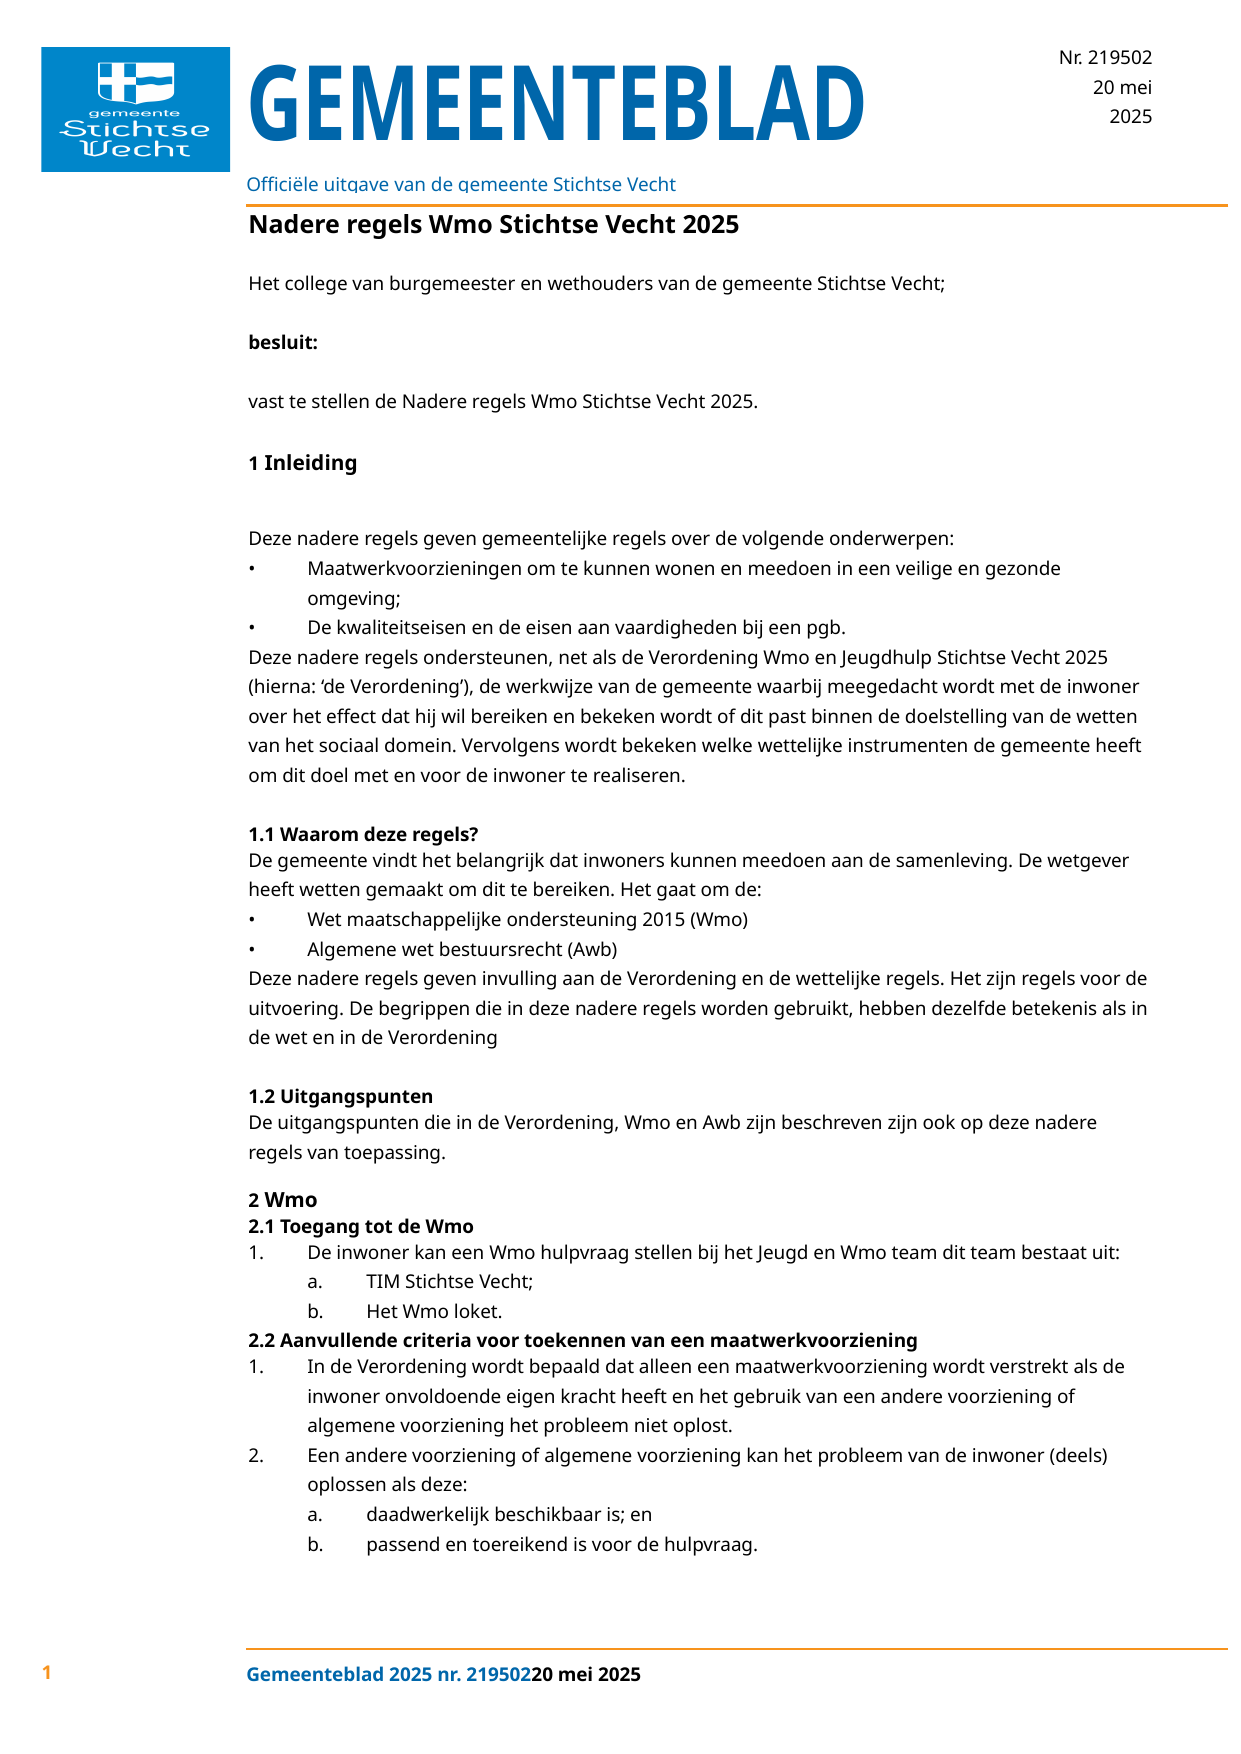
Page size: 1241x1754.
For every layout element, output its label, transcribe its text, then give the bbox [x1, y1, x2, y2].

text 1.1 Waarom deze regels? [248, 821, 1152, 847]
text vast te stellen de Nadere regels Wmo Stichtse Vecht 2025. [248, 389, 1152, 414]
list Algemene wet bestuursrecht (Awb) [248, 936, 1152, 962]
text 1 Inleiding [248, 448, 1152, 476]
text Deze nadere regels ondersteunen, net als de Verordening Wmo en Jeugdhulp Stichtse Vecht 2025 (hierna: ‘de Verordening’), de werkwijze van de gemeente waarbij meegedacht wordt met de inwoner over het effect dat hij wil bereiken en bekeken wordt of dit past binnen de doelstelling van de wetten van het sociaal domein. Vervolgens wordt bekeken welke wettelijke instrumenten de gemeente heeft om dit doel met en voor de inwoner te realiseren. [248, 644, 1152, 788]
list Wet maatschappelijke ondersteuning 2015 (Wmo) [248, 906, 1152, 932]
text 2.2 Aanvullende criteria voor toekennen van een maatwerkvoorziening [248, 1328, 1152, 1353]
text De uitgangspunten die in de Verordening, Wmo en Awb zijn beschreven zijn ook op deze nadere regels van toepassing. [248, 1109, 1152, 1165]
list Een andere voorziening of algemene voorziening kan het probleem van de inwoner (deels) oplossen als deze: [248, 1442, 1152, 1497]
list TIM Stichtse Vecht; [307, 1268, 1152, 1294]
text Deze nadere regels geven invulling aan de Verordening en de wettelijke regels. Het zijn regels voor de uitvoering. De begrippen die in deze nadere regels worden gebruikt, hebben dezelfde betekenis als in de wet en in de Verordening [248, 965, 1152, 1050]
text Nadere regels Wmo Stichtse Vecht 2025 [248, 207, 1152, 241]
list Het Wmo loket. [307, 1298, 1152, 1324]
text Het college van burgemeester en wethouders van de gemeente Stichtse Vecht; [248, 270, 1152, 296]
list De kwaliteitseisen en de eisen aan vaardigheden bij een pgb. [248, 614, 1152, 640]
list In de Verordening wordt bepaald dat alleen een maatwerkvoorziening wordt verstrekt als de inwoner onvoldoende eigen kracht heeft en het gebruik van een andere voorziening of algemene voorziening het probleem niet oplost. [248, 1353, 1152, 1438]
text Deze nadere regels geven gemeentelijke regels over de volgende onderwerpen: [248, 526, 1152, 551]
text 2.1 Toegang tot de Wmo [248, 1213, 1152, 1239]
picture [99, 63, 135, 101]
picture [137, 63, 174, 103]
list Maatwerkvoorzieningen om te kunnen wonen en meedoen in een veilige en gezonde omgeving; [248, 555, 1152, 610]
list passend en toereikend is voor de hulpvraag. [307, 1531, 1152, 1557]
text 1.2 Uitgangspunten [248, 1084, 1152, 1109]
list daadwerkelijk beschikbaar is; en [307, 1501, 1152, 1527]
text 2 Wmo [248, 1185, 1152, 1213]
list De inwoner kan een Wmo hulpvraag stellen bij het Jeugd en Wmo team dit team bestaat uit: [248, 1239, 1152, 1264]
text De gemeente vindt het belangrijk dat inwoners kunnen meedoen aan de samenleving. De wetgever heeft wetten gemaakt om dit te bereiken. Het gaat om de: [248, 847, 1152, 902]
text besluit: [248, 329, 1152, 355]
